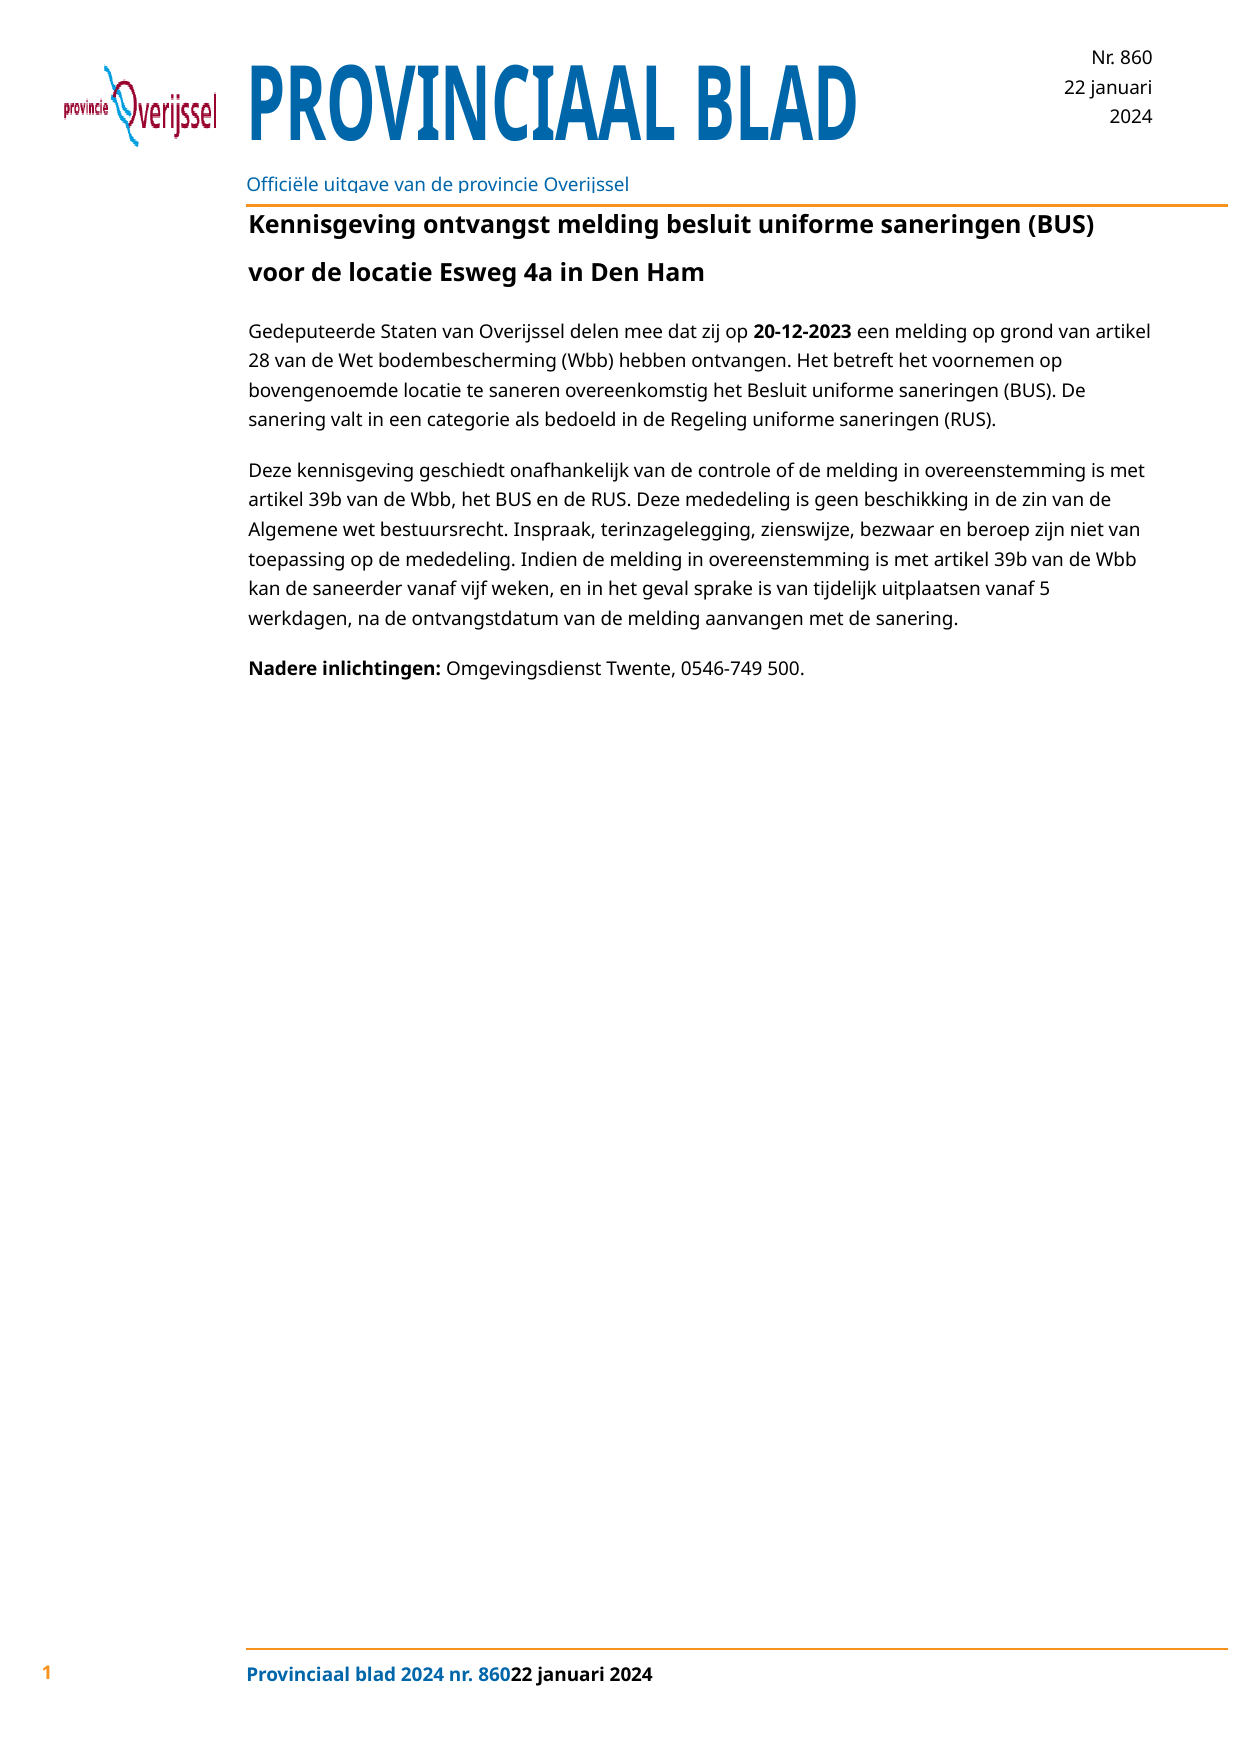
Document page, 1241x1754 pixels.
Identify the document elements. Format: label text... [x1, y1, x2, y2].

picture [41, 47, 231, 172]
text Gedeputeerde Staten van Overijssel delen mee dat zij op 20-12-2023 een melding op grond van artikel 28 van de Wet bodembescherming (Wbb) hebben ontvangen. Het betreft het voornemen op bovengenoemde locatie te saneren overeenkomstig het Besluit uniforme saneringen (BUS). De sanering valt in een categorie als bedoeld in de Regeling uniforme saneringen (RUS). [248, 318, 1152, 432]
text Deze kennisgeving geschiedt onafhankelijk van de controle of de melding in overeenstemming is met artikel 39b van de Wbb, het BUS en de RUS. Deze mededeling is geen beschikking in de zin van de Algemene wet bestuursrecht. Inspraak, terinzagelegging, zienswijze, bezwaar en beroep zijn niet van toepassing op de mededeling. Indien de melding in overeenstemming is met artikel 39b van de Wbb kan de saneerder vanaf vijf weken, en in het geval sprake is van tijdelijk uitplaatsen vanaf 5 werkdagen, na de ontvangstdatum van de melding aanvangen met de sanering. [248, 457, 1152, 631]
text Nadere inlichtingen: Omgevingsdienst Twente, 0546-749 500. [248, 655, 1152, 681]
text Kennisgeving ontvangst melding besluit uniforme saneringen (BUS) voor de locatie Esweg 4a in Den Ham [248, 207, 1152, 288]
